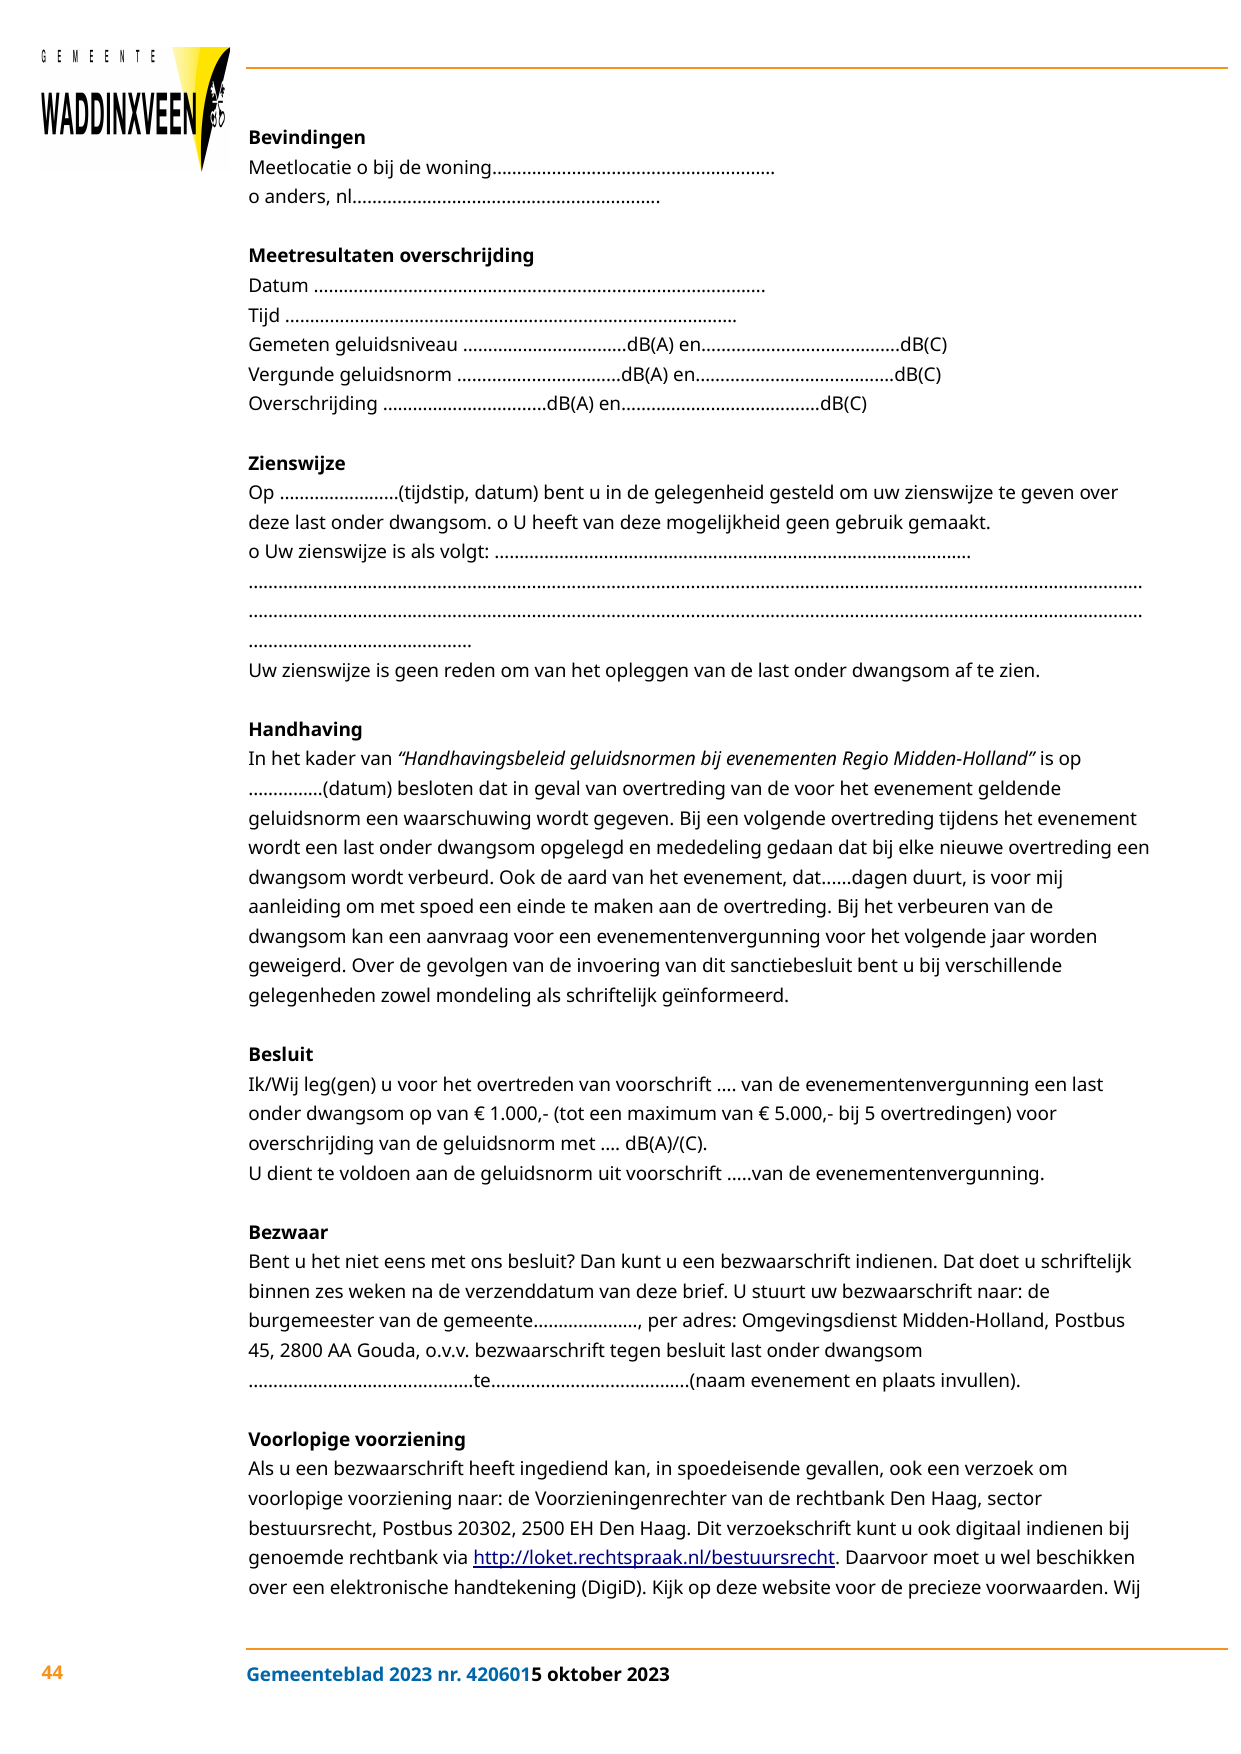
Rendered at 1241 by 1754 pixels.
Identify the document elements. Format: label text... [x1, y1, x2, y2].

text Op ……………………(tijdstip, datum) bent u in de gelegenheid gesteld om uw zienswijze te geven over deze last onder dwangsom. o U heeft van deze mogelijkheid geen gebruik gemaakt. [248, 479, 1152, 535]
text Vergunde geluidsnorm ……………………………dB(A) en………………………………….dB(C) [248, 361, 1152, 387]
text Uw zienswijze is geen reden om van het opleggen van de last onder dwangsom af te zien. [248, 657, 1152, 683]
text Gemeten geluidsniveau ……………………………dB(A) en………………………………….dB(C) [248, 331, 1152, 357]
text Meetlocatie o bij de woning………………………………………………… [248, 154, 1152, 180]
text ……………………………………………………………………………………………………………………………………………………………………………………………………………………………………………………………………………………………………………………………………………………………………… [248, 568, 1152, 653]
picture [41, 47, 231, 172]
text Tijd ………………………………………………………………………………. [248, 302, 1152, 328]
text Als u een bezwaarschrift heeft ingediend kan, in spoedeisende gevallen, ook een verzoek om voorlopige voorziening naar: de Voorzieningenrechter van de rechtbank Den Haag, sector bestuursrecht, Postbus 20302, 2500 EH Den Haag. Dit verzoekschrift kunt u ook digitaal indienen bij genoemde rechtbank via http://loket.rechtspraak.nl/bestuursrecht. Daarvoor moet u wel beschikken over een elektronische handtekening (DigiD). Kijk op deze website voor de precieze voorwaarden. Wij [248, 1456, 1152, 1600]
text Handhaving [248, 716, 1152, 742]
text o anders, nl…………………………………………………….. [248, 183, 1152, 209]
text Bent u het niet eens met ons besluit? Dan kunt u een bezwaarschrift indienen. Dat doet u schriftelijk binnen zes weken na de verzenddatum van deze brief. U stuurt uw bezwaarschrift naar: de burgemeester van de gemeente…………………, per adres: Omgevingsdienst Midden-Holland, Postbus 45, 2800 AA Gouda, o.v.v. bezwaarschrift tegen besluit last onder dwangsom ………………………..................te………………………………….(naam evenement en plaats invullen). [248, 1248, 1152, 1393]
text Overschrijding ……………………………dB(A) en………………………………….dB(C) [248, 391, 1152, 416]
text Datum ………………………………………………………………………………. [248, 272, 1152, 298]
text o Uw zienswijze is als volgt: …………………………………………………………………………………… [248, 538, 1152, 564]
text U dient te voldoen aan de geluidsnorm uit voorschrift …..van de evenementenvergunning. [248, 1160, 1152, 1186]
text Meetresultaten overschrijding [248, 243, 1152, 268]
text Bezwaar [248, 1219, 1152, 1245]
text Zienswijze [248, 450, 1152, 476]
text Voorlopige voorziening [248, 1426, 1152, 1452]
text In het kader van “Handhavingsbeleid geluidsnormen bij evenementen Regio Midden-Holland” is op ……………(datum) besloten dat in geval van overtreding van de voor het evenement geldende geluidsnorm een waarschuwing wordt gegeven. Bij een volgende overtreding tijdens het evenement wordt een last onder dwangsom opgelegd en mededeling gedaan dat bij elke nieuwe overtreding een dwangsom wordt verbeurd. Ook de aard van het evenement, dat......dagen duurt, is voor mij aanleiding om met spoed een einde te maken aan de overtreding. Bij het verbeuren van de dwangsom kan een aanvraag voor een evenementenvergunning voor het volgende jaar worden geweigerd. Over de gevolgen van de invoering van dit sanctiebesluit bent u bij verschillende gelegenheden zowel mondeling als schriftelijk geïnformeerd. [248, 746, 1152, 1008]
text Ik/Wij leg(gen) u voor het overtreden van voorschrift …. van de evenementenvergunning een last onder dwangsom op van € 1.000,- (tot een maximum van € 5.000,- bij 5 overtredingen) voor overschrijding van de geluidsnorm met …. dB(A)/(C). [248, 1071, 1152, 1156]
text Bevindingen [248, 124, 1152, 150]
text Besluit [248, 1041, 1152, 1067]
